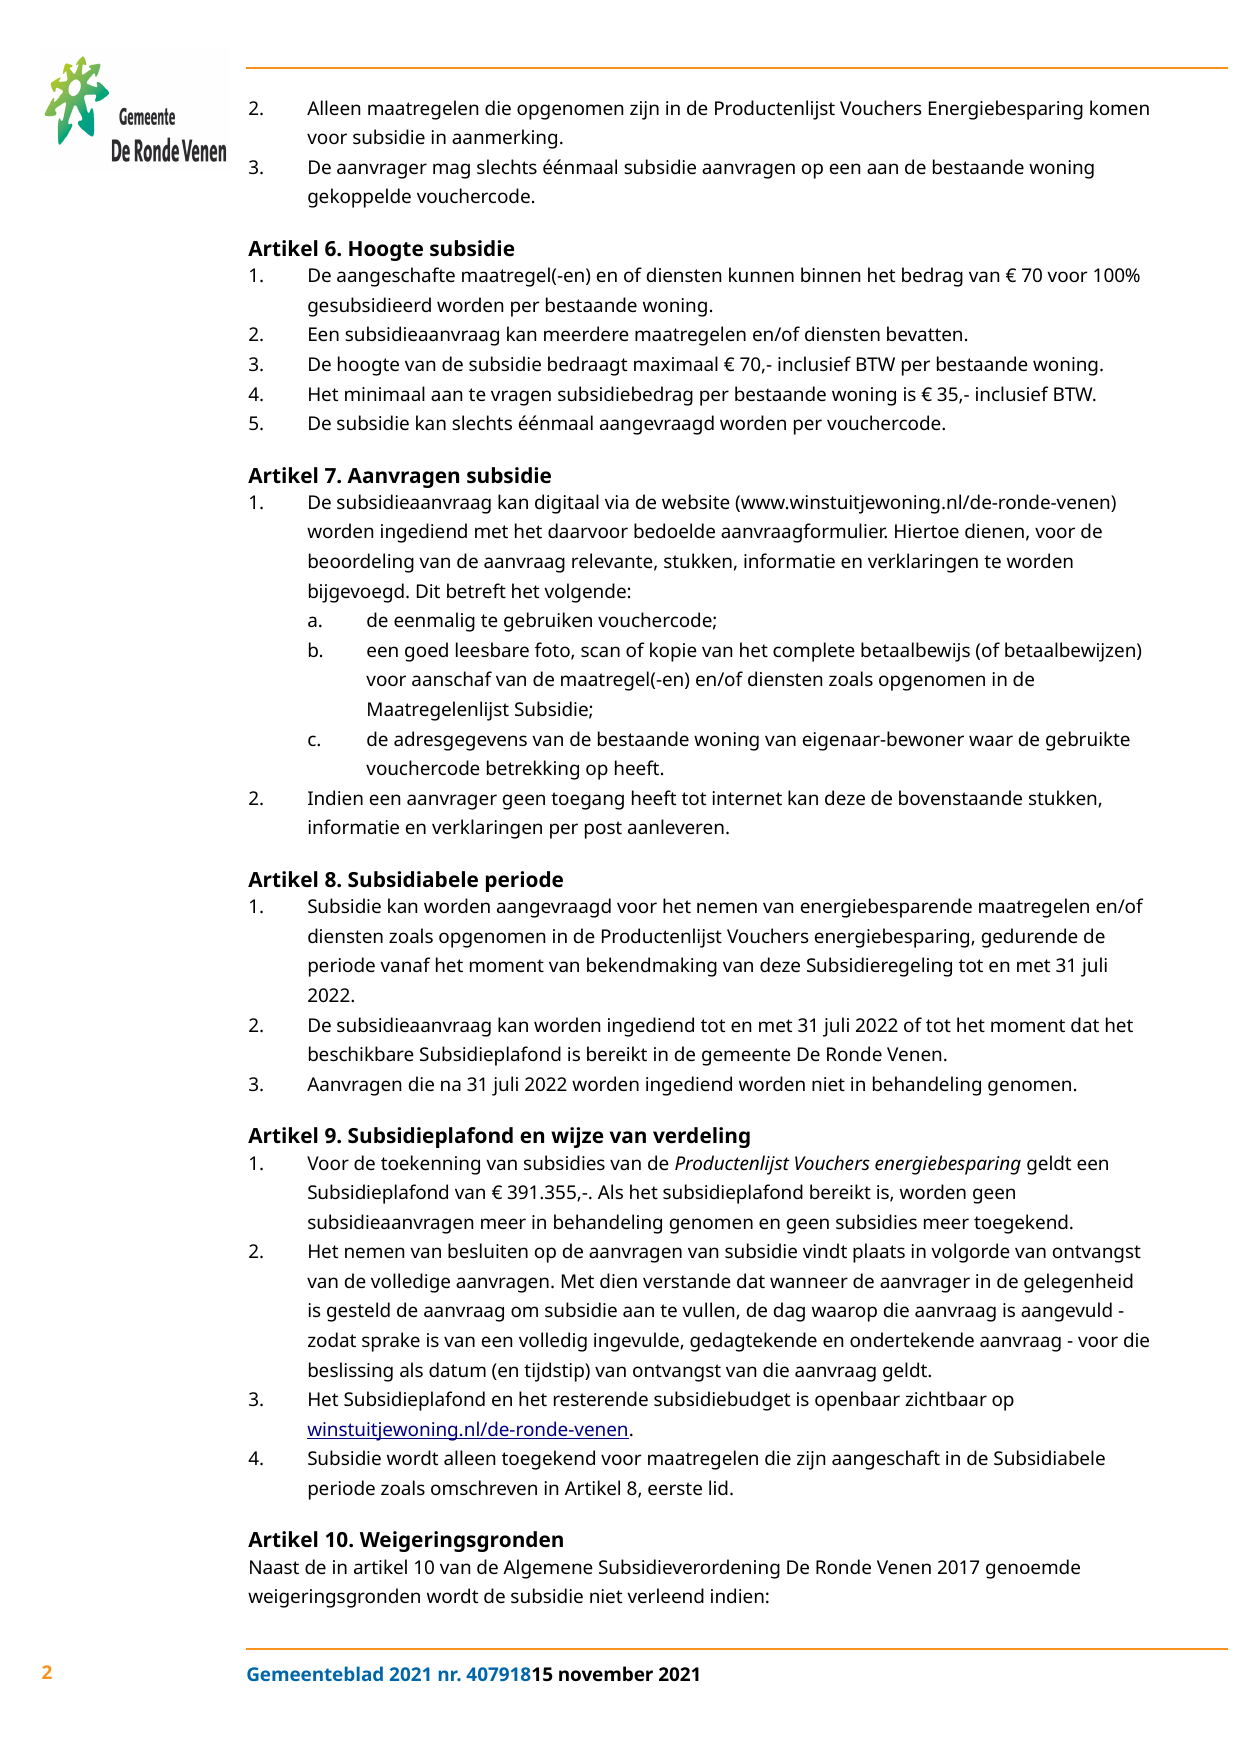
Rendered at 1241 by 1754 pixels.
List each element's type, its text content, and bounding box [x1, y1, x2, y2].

text Artikel 9. Subsidieplafond en wijze van verdeling [248, 1121, 1152, 1150]
list Alleen maatregelen die opgenomen zijn in de Productenlijst Vouchers Energiebesparing komen voor subsidie in aanmerking. [248, 95, 1152, 150]
text Artikel 10. Weigeringsgronden [248, 1526, 1152, 1554]
list Het minimaal aan te vragen subsidiebedrag per bestaande woning is € 35,- inclusief BTW. [248, 381, 1152, 406]
list Het Subsidieplafond en het resterende subsidiebudget is openbaar zichtbaar op winstuitjewoning.nl/de-ronde-venen. [248, 1386, 1152, 1442]
list een goed leesbare foto, scan of kopie van het complete betaalbewijs (of betaalbewijzen) voor aanschaf van de maatregel(-en) en/of diensten zoals opgenomen in de Maatregelenlijst Subsidie; [307, 637, 1152, 722]
text Artikel 7. Aanvragen subsidie [248, 461, 1152, 489]
list De aangeschafte maatregel(-en) en of diensten kunnen binnen het bedrag van € 70 voor 100% gesubsidieerd worden per bestaande woning. [248, 262, 1152, 318]
text Naast de in artikel 10 van de Algemene Subsidieverordening De Ronde Venen 2017 genoemde weigeringsgronden wordt de subsidie niet verleend indien: [248, 1554, 1152, 1609]
list Aanvragen die na 31 juli 2022 worden ingediend worden niet in behandeling genomen. [248, 1071, 1152, 1097]
list Indien een aanvrager geen toegang heeft tot internet kan deze de bovenstaande stukken, informatie en verklaringen per post aanleveren. [248, 785, 1152, 840]
list De hoogte van de subsidie bedraagt maximaal € 70,- inclusief BTW per bestaande woning. [248, 351, 1152, 377]
text Artikel 6. Hoogte subsidie [248, 234, 1152, 262]
list De subsidie kan slechts éénmaal aangevraagd worden per vouchercode. [248, 410, 1152, 436]
list Subsidie wordt alleen toegekend voor maatregelen die zijn aangeschaft in de Subsidiabele periode zoals omschreven in Artikel 8, eerste lid. [248, 1446, 1152, 1501]
list De subsidieaanvraag kan digitaal via de website (www.winstuitjewoning.nl/de-ronde-venen) worden ingediend met het daarvoor bedoelde aanvraagformulier. Hiertoe dienen, voor de beoordeling van de aanvraag relevante, stukken, informatie en verklaringen te worden bijgevoegd. Dit betreft het volgende: [248, 489, 1152, 604]
list De aanvrager mag slechts éénmaal subsidie aanvragen op een aan de bestaande woning gekoppelde vouchercode. [248, 154, 1152, 209]
list De subsidieaanvraag kan worden ingediend tot en met 31 juli 2022 of tot het moment dat het beschikbare Subsidieplafond is bereikt in de gemeente De Ronde Venen. [248, 1012, 1152, 1067]
picture [41, 47, 231, 172]
list Het nemen van besluiten op de aanvragen van subsidie vindt plaats in volgorde van ontvangst van de volledige aanvragen. Met dien verstande dat wanneer de aanvrager in de gelegenheid is gesteld de aanvraag om subsidie aan te vullen, de dag waarop die aanvraag is aangevuld - zodat sprake is van een volledig ingevulde, gedagtekende en ondertekende aanvraag - voor die beslissing als datum (en tijdstip) van ontvangst van die aanvraag geldt. [248, 1238, 1152, 1383]
list de eenmalig te gebruiken vouchercode; [307, 607, 1152, 633]
list Een subsidieaanvraag kan meerdere maatregelen en/of diensten bevatten. [248, 322, 1152, 347]
text Artikel 8. Subsidiabele periode [248, 865, 1152, 893]
list Voor de toekenning van subsidies van de Productenlijst Vouchers energiebesparing geldt een Subsidieplafond van € 391.355,-. Als het subsidieplafond bereikt is, worden geen subsidieaanvragen meer in behandeling genomen en geen subsidies meer toegekend. [248, 1150, 1152, 1235]
list Subsidie kan worden aangevraagd voor het nemen van energiebesparende maatregelen en/of diensten zoals opgenomen in de Productenlijst Vouchers energiebesparing, gedurende de periode vanaf het moment van bekendmaking van deze Subsidieregeling tot en met 31 juli 2022. [248, 893, 1152, 1008]
list de adresgegevens van de bestaande woning van eigenaar-bewoner waar de gebruikte vouchercode betrekking op heeft. [307, 726, 1152, 781]
